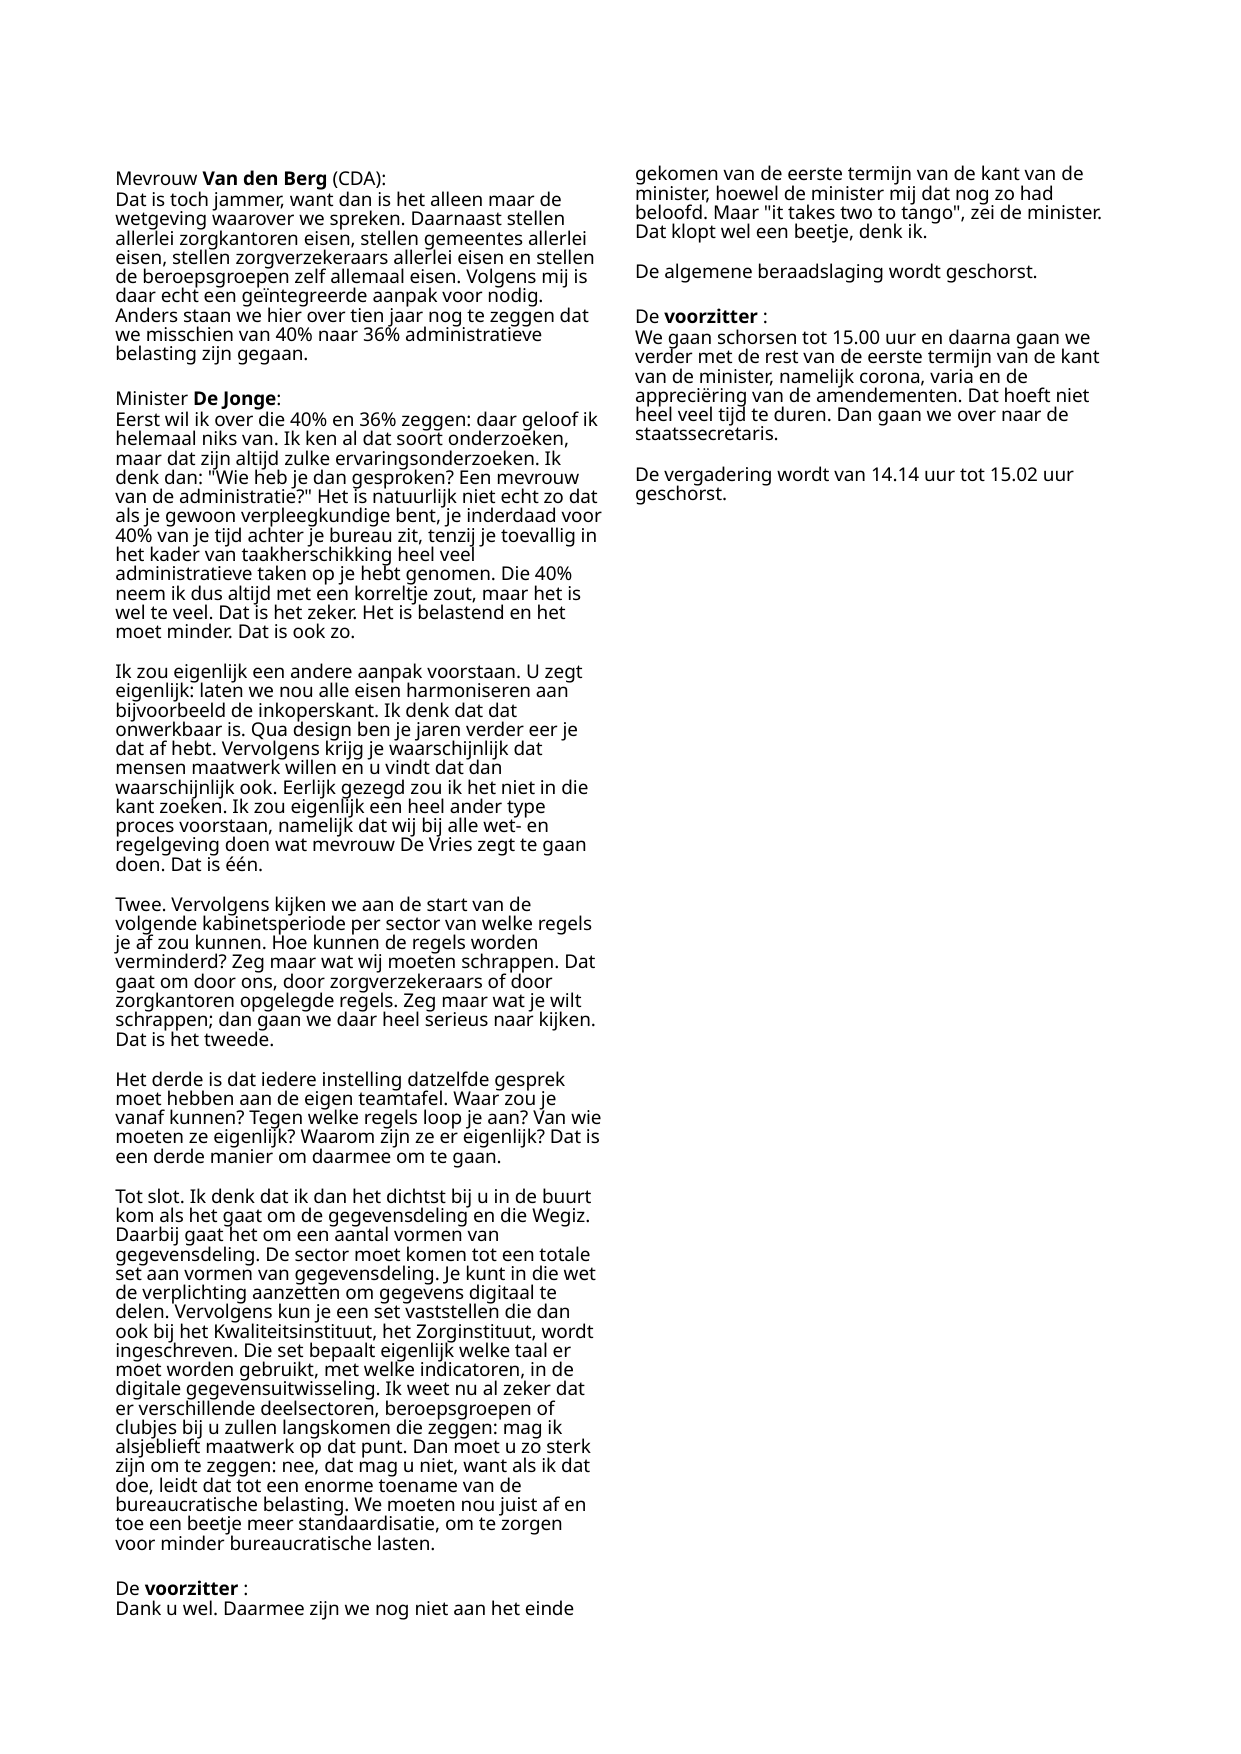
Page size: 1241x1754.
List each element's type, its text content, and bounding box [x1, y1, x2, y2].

text Tot slot. Ik denk dat ik dan het dichtst bij u in de buurt kom als het gaat om de gegevensdeling en die Wegiz. Daarbij gaat het om een aantal vormen van gegevensdeling. De sector moet komen tot een totale set aan vormen van gegevensdeling. Je kunt in die wet de verplichting aanzetten om gegevens digitaal te delen. Vervolgens kun je een set vaststellen die dan ook bij het Kwaliteitsinstituut, het Zorginstituut, wordt ingeschreven. Die set bepaalt eigenlijk welke taal er moet worden gebruikt, met welke indicatoren, in de digitale gegevensuitwisseling. Ik weet nu al zeker dat er verschillende deelsectoren, beroepsgroepen of clubjes bij u zullen langskomen die zeggen: mag ik alsjeblieft maatwerk op dat punt. Dan moet u zo sterk zijn om te zeggen: nee, dat mag u niet, want als ik dat doe, leidt dat tot een enorme toename van de bureaucratische belasting. We moeten nou juist af en toe een beetje meer standaardisatie, om te zorgen voor minder bureaucratische lasten. [115, 1188, 605, 1554]
text gekomen van de eerste termijn van de kant van de minister, hoewel de minister mij dat nog zo had beloofd. Maar "it takes two to tango", zei de minister. Dat klopt wel een beetje, denk ik. [635, 165, 1125, 242]
text De algemene beraadslaging wordt geschorst. [635, 263, 1125, 282]
text Twee. Vervolgens kijken we aan de start van de volgende kabinetsperiode per sector van welke regels je af zou kunnen. Hoe kunnen de regels worden verminderd? Zeg maar wat wij moeten schrappen. Dat gaat om door ons, door zorgverzekeraars of door zorgkantoren opgelegde regels. Zeg maar wat je wilt schrappen; dan gaan we daar heel serieus naar kijken. Dat is het tweede. [115, 896, 605, 1050]
text Het derde is dat iedere instelling datzelfde gesprek moet hebben aan de eigen teamtafel. Waar zou je vanaf kunnen? Tegen welke regels loop je aan? Van wie moeten ze eigenlijk? Waarom zijn ze er eigenlijk? Dat is een derde manier om daarmee om te gaan. [115, 1071, 605, 1167]
text De voorzitter : [635, 303, 1125, 329]
text Mevrouw Van den Berg (CDA): [115, 165, 605, 191]
text Dank u wel. Daarmee zijn we nog niet aan het einde [115, 1600, 605, 1620]
text De voorzitter : [115, 1575, 605, 1600]
text Eerst wil ik over die 40% en 36% zeggen: daar geloof ik helemaal niks van. Ik ken al dat soort onderzoeken, maar dat zijn altijd zulke ervaringsonderzoeken. Ik denk dan: "Wie heb je dan gesproken? Een mevrouw van de administratie?" Het is natuurlijk niet echt zo dat als je gewoon verpleegkundige bent, je inderdaad voor 40% van je tijd achter je bureau zit, tenzij je toevallig in het kader van taakherschikking heel veel administratieve taken op je hebt genomen. Die 40% neem ik dus altijd met een korreltje zout, maar het is wel te veel. Dat is het zeker. Het is belastend en het moet minder. Dat is ook zo. [115, 411, 605, 642]
text We gaan schorsen tot 15.00 uur en daarna gaan we verder met de rest van de eerste termijn van de kant van de minister, namelijk corona, varia en de appreciëring van de amendementen. Dat hoeft niet heel veel tijd te duren. Dan gaan we over naar de staatssecretaris. [635, 329, 1125, 445]
text Dat is toch jammer, want dan is het alleen maar de wetgeving waarover we spreken. Daarnaast stellen allerlei zorgkantoren eisen, stellen gemeentes allerlei eisen, stellen zorgverzekeraars allerlei eisen en stellen de beroepsgroepen zelf allemaal eisen. Volgens mij is daar echt een geïntegreerde aanpak voor nodig. Anders staan we hier over tien jaar nog te zeggen dat we misschien van 40% naar 36% administratieve belasting zijn gegaan. [115, 191, 605, 364]
text Minister De Jonge: [115, 385, 605, 411]
text De vergadering wordt van 14.14 uur tot 15.02 uur geschorst. [635, 466, 1125, 504]
text Ik zou eigenlijk een andere aanpak voorstaan. U zegt eigenlijk: laten we nou alle eisen harmoniseren aan bijvoorbeeld de inkoperskant. Ik denk dat dat onwerkbaar is. Qua design ben je jaren verder eer je dat af hebt. Vervolgens krijg je waarschijnlijk dat mensen maatwerk willen en u vindt dat dan waarschijnlijk ook. Eerlijk gezegd zou ik het niet in die kant zoeken. Ik zou eigenlijk een heel ander type proces voorstaan, namelijk dat wij bij alle wet- en regelgeving doen wat mevrouw De Vries zegt te gaan doen. Dat is één. [115, 663, 605, 875]
